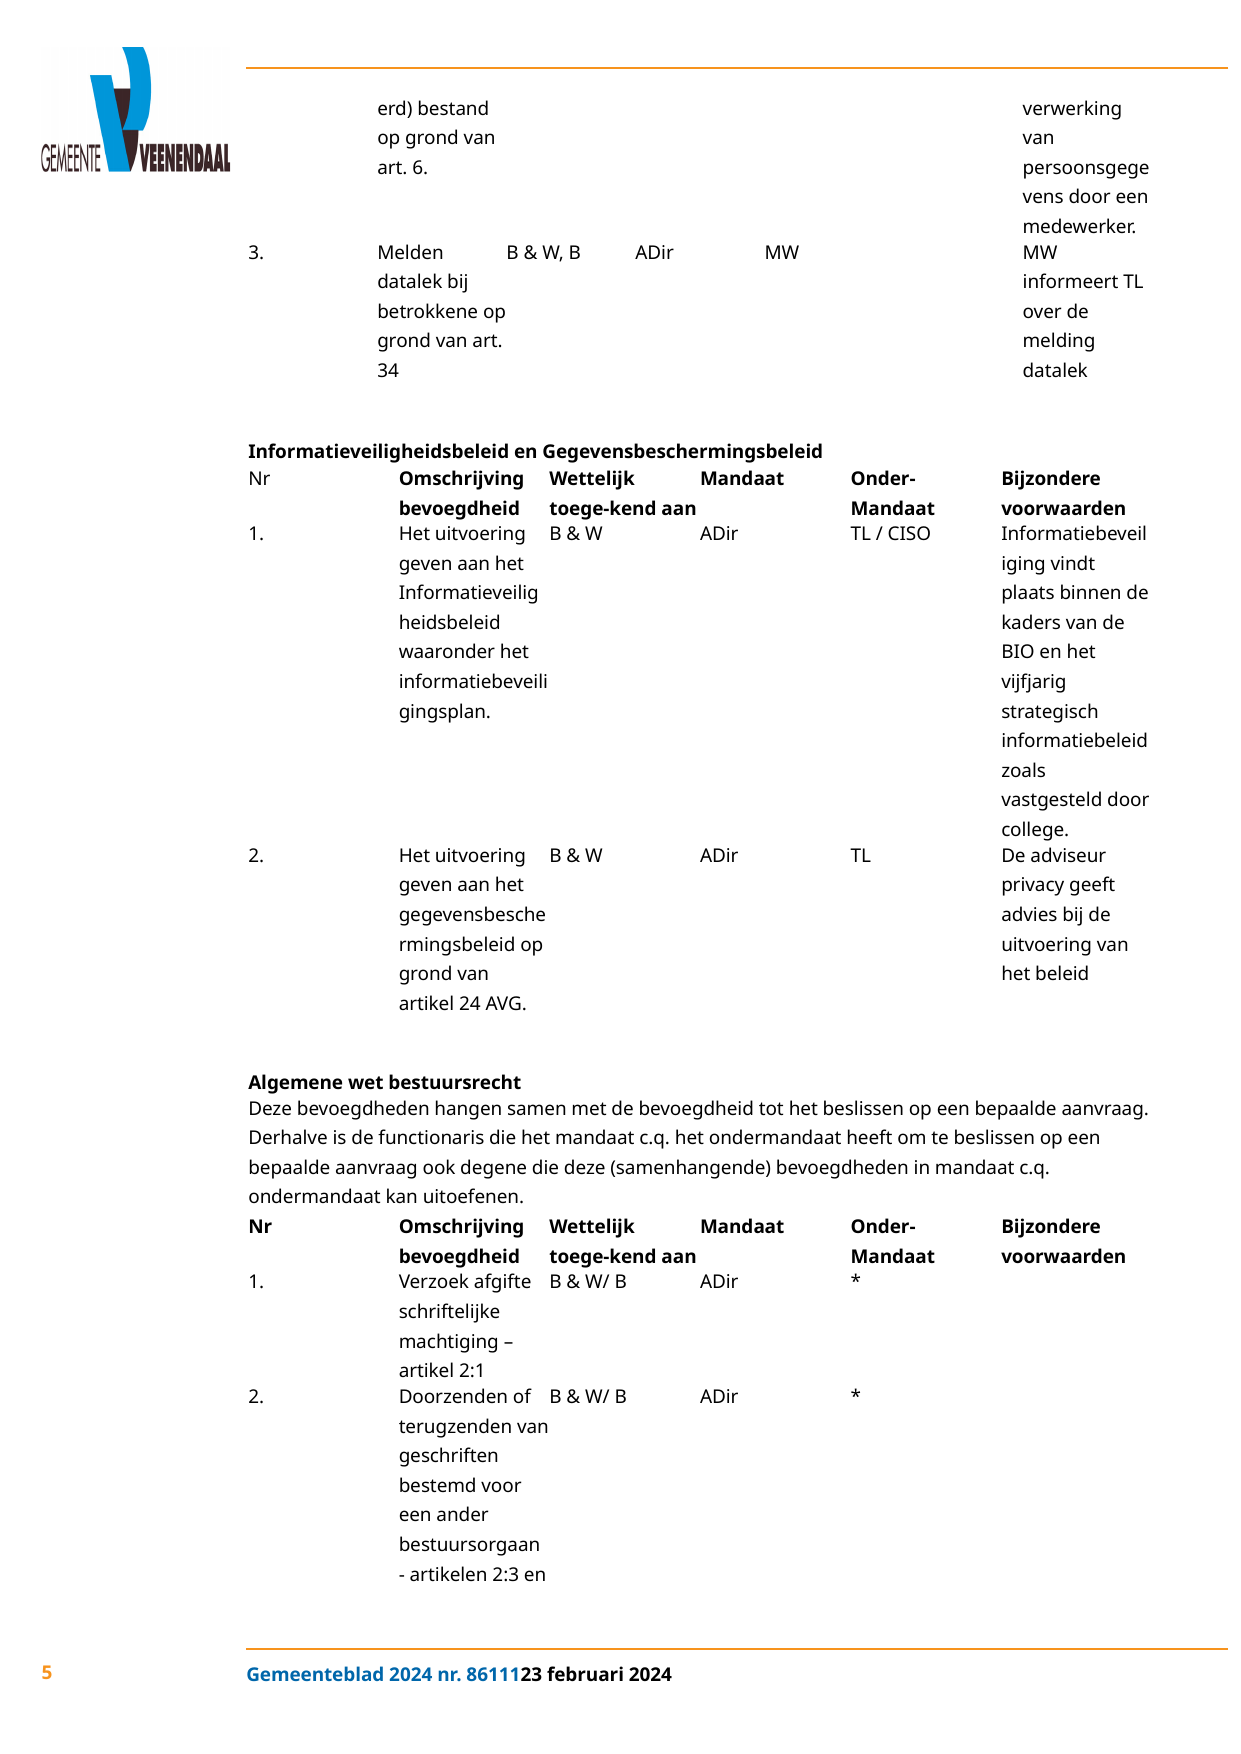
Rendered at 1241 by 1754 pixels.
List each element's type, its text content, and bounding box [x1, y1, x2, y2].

table_cell [248, 1383, 398, 1586]
table_cell [248, 1269, 398, 1383]
table_header Omschrijving bevoegdheid [399, 465, 549, 520]
table_cell ADir [700, 842, 850, 1016]
table_cell [1001, 1269, 1152, 1383]
table_cell verwerking van persoonsgegevens door een medewerker. [1023, 95, 1152, 239]
table_header Nr [248, 1214, 398, 1269]
table_cell [894, 95, 1022, 239]
table_cell B & W [549, 842, 700, 1016]
table_header Onder- Mandaat [850, 465, 1001, 520]
table_cell Melden datalek bij betrokkene op grond van art. 34 [377, 239, 506, 383]
table_cell MW [764, 239, 893, 383]
table_header Omschrijving bevoegdheid [399, 1214, 549, 1269]
table_cell B & W [549, 520, 700, 842]
table_cell [764, 95, 893, 239]
table_cell [1001, 1383, 1152, 1586]
table_cell B & W/ B [549, 1269, 700, 1383]
table_cell [248, 95, 377, 239]
table_cell [506, 95, 635, 239]
table_cell Het uitvoering geven aan het gegevensbeschermingsbeleid op grond van artikel 24 AVG. [399, 842, 549, 1016]
picture [41, 47, 130, 172]
table_cell TL [850, 842, 1001, 1016]
table_cell ADir [635, 239, 764, 383]
table_cell 2. [248, 842, 398, 1016]
table_cell Doorzenden of terugzenden van geschriften bestemd voor een ander bestuursorgaan - artikelen 2:3 en [399, 1383, 549, 1586]
table_cell ADir [700, 520, 850, 842]
table_cell ADir [700, 1383, 850, 1586]
text Algemene wet bestuursrecht [248, 1069, 1152, 1095]
picture [123, 47, 231, 172]
table_header Bijzondere voorwaarden [1001, 465, 1152, 520]
table_header Wettelijk toege-kend aan [549, 1214, 700, 1269]
table_cell 1. [248, 520, 398, 842]
table_header Wettelijk toege-kend aan [549, 465, 700, 520]
table_cell TL / CISO [850, 520, 1001, 842]
table_cell B & W/ B [549, 1383, 700, 1586]
table_cell [894, 239, 1022, 383]
table_cell B & W, B [506, 239, 635, 383]
table_cell MW informeert TL over de melding datalek [1023, 239, 1152, 383]
text Informatieveiligheidsbeleid en Gegevensbeschermingsbeleid [248, 437, 1152, 465]
table_header Onder- Mandaat [850, 1214, 1001, 1269]
table_cell Het uitvoering geven aan het Informatieveiligheidsbeleid waaronder het informatiebeveiligingsplan. [399, 520, 549, 842]
table_cell De adviseur privacy geeft advies bij de uitvoering van het beleid [1001, 842, 1152, 1016]
table_header Bijzondere voorwaarden [1001, 1214, 1152, 1269]
text Deze bevoegdheden hangen samen met de bevoegdheid tot het beslissen op een bepaalde aanvraag. Derhalve is de functionaris die het mandaat c.q. het ondermandaat heeft om te beslissen op een bepaalde aanvraag ook degene die deze (samenhangende) bevoegdheden in mandaat c.q. ondermandaat kan uitoefenen. [248, 1095, 1152, 1209]
table_cell * [850, 1383, 1001, 1586]
table_cell * [850, 1269, 1001, 1383]
table_header Nr [248, 465, 398, 520]
table_header Mandaat [700, 1214, 850, 1269]
table_cell Verzoek afgifte schriftelijke machtiging – artikel 2:1 [399, 1269, 549, 1383]
table_header Mandaat [700, 465, 850, 520]
table_cell ADir [700, 1269, 850, 1383]
table_cell [248, 239, 377, 383]
table_cell [635, 95, 764, 239]
table_cell Informatiebeveiliging vindt plaats binnen de kaders van de BIO en het vijfjarig strategisch informatiebeleid zoals vastgesteld door college. [1001, 520, 1152, 842]
table_cell erd) bestand op grond van art. 6. [377, 95, 506, 239]
